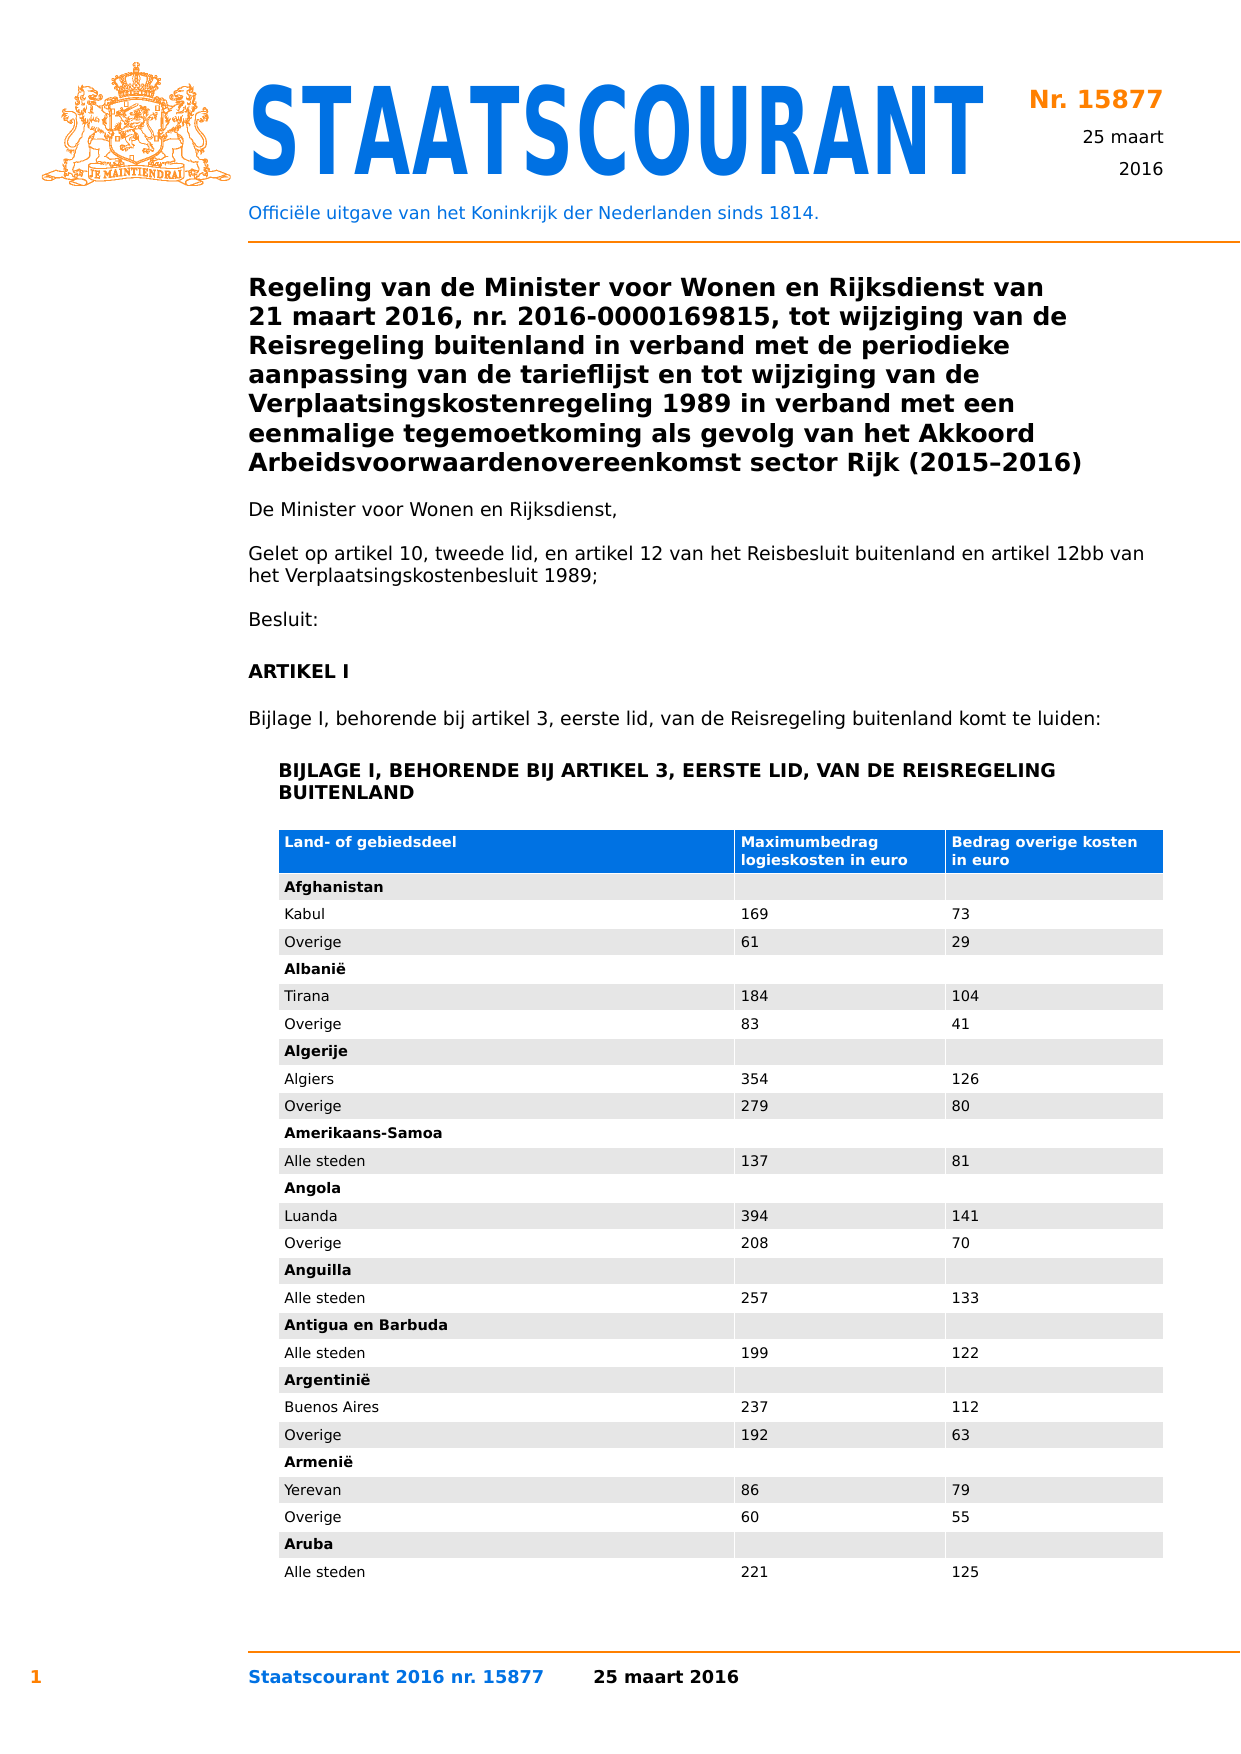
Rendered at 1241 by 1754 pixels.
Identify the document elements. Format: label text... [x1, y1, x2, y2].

table_cell Aruba [279, 1532, 734, 1558]
table_cell 141 [946, 1203, 1163, 1229]
table_cell Overige [279, 1093, 734, 1119]
table_cell [946, 874, 1163, 900]
table_cell [946, 1258, 1163, 1284]
table_cell Luanda [279, 1203, 734, 1229]
table_cell 122 [946, 1340, 1163, 1366]
table_cell Alle steden [279, 1559, 734, 1585]
table_cell 126 [946, 1066, 1163, 1092]
table_cell 237 [735, 1395, 945, 1421]
table_cell [946, 1313, 1163, 1339]
text Gelet op artikel 10, tweede lid, en artikel 12 van het Reisbesluit buitenland en artikel 12bb van het Verplaatsingskostenbesluit 1989; [248, 543, 1163, 587]
table_cell Overige [279, 1230, 734, 1257]
table_cell 112 [946, 1395, 1163, 1421]
subtitle Regeling van de Minister voor Wonen en Rijksdienst van 21 maart 2016, nr. 2016-0000169815, tot wijziging van de Reisregeling buitenland in verband met de periodieke aanpassing van de tarieflijst en tot wijziging van de Verplaatsingskostenregeling 1989 in verband met een eenmalige tegemoetkoming als gevolg van het Akkoord Arbeidsvoorwaardenovereenkomst sector Rijk (2015–2016) [248, 273, 1163, 477]
picture [41, 62, 231, 186]
table_cell [946, 1532, 1163, 1558]
table_cell 125 [946, 1559, 1163, 1585]
table_cell 279 [735, 1093, 945, 1119]
table_cell [735, 1532, 945, 1558]
table_cell Officiële uitgave van het Koninkrijk der Nederlanden sinds 1814. [248, 203, 1240, 241]
text Bijlage I, behorende bij artikel 3, eerste lid, van de Reisregeling buitenland komt te luiden: [248, 708, 1163, 730]
table_header Maximumbedrag logieskosten in euro [735, 830, 945, 873]
text Besluit: [248, 609, 1163, 631]
table_cell 192 [735, 1422, 945, 1448]
table_cell Antigua en Barbuda [279, 1313, 734, 1339]
table_cell Overige [279, 1504, 734, 1531]
table_cell Amerikaans-Samoa [279, 1121, 734, 1147]
text De Minister voor Wonen en Rijksdienst, [248, 499, 1163, 521]
table_cell 86 [735, 1477, 945, 1503]
table_cell Alle steden [279, 1148, 734, 1174]
table_cell Armenië [279, 1449, 734, 1476]
table_cell [735, 1313, 945, 1339]
table_cell 208 [735, 1230, 945, 1257]
table_cell 29 [946, 929, 1163, 955]
table_cell [946, 1449, 1163, 1476]
table_cell Overige [279, 1011, 734, 1037]
table_cell Overige [279, 929, 734, 955]
table_cell [946, 1039, 1163, 1065]
table_header Land- of gebiedsdeel [279, 830, 734, 873]
table_cell 80 [946, 1093, 1163, 1119]
table_cell [735, 1175, 945, 1202]
table_cell 83 [735, 1011, 945, 1037]
table_cell Alle steden [279, 1285, 734, 1311]
table_cell Kabul [279, 901, 734, 928]
table_cell 257 [735, 1285, 945, 1311]
table_cell 79 [946, 1477, 1163, 1503]
table_cell 133 [946, 1285, 1163, 1311]
table_cell [735, 874, 945, 900]
table_cell Tirana [279, 984, 734, 1010]
table_cell 63 [946, 1422, 1163, 1448]
table_cell Overige [279, 1422, 734, 1448]
table_cell [735, 1121, 945, 1147]
table_header [25, 62, 248, 241]
table_cell Afghanistan [279, 874, 734, 900]
table_cell 169 [735, 901, 945, 928]
table_cell Angola [279, 1175, 734, 1202]
table_cell 41 [946, 1011, 1163, 1037]
table_header Bedrag overige kosten in euro [946, 830, 1163, 873]
table_cell 184 [735, 984, 945, 1010]
table_header STAATSCOURANT [248, 62, 998, 203]
subtitle BIJLAGE I, BEHORENDE BIJ ARTIKEL 3, EERSTE LID, VAN DE REISREGELING BUITENLAND [278, 760, 1163, 804]
table_cell Argentinië [279, 1367, 734, 1393]
table_cell 60 [735, 1504, 945, 1531]
table_cell 61 [735, 929, 945, 955]
table_cell Alle steden [279, 1340, 734, 1366]
table_cell Albanië [279, 956, 734, 983]
table_cell 199 [735, 1340, 945, 1366]
table_cell Algiers [279, 1066, 734, 1092]
table_cell [946, 1175, 1163, 1202]
table_cell [946, 956, 1163, 983]
table_cell 2016 [998, 153, 1240, 203]
table_cell 104 [946, 984, 1163, 1010]
table_header Nr. 15877 [998, 62, 1240, 121]
table_cell 221 [735, 1559, 945, 1585]
table_cell [946, 1121, 1163, 1147]
table_cell 394 [735, 1203, 945, 1229]
table_cell [735, 956, 945, 983]
table_cell [946, 1367, 1163, 1393]
table_cell Algerije [279, 1039, 734, 1065]
table_cell 137 [735, 1148, 945, 1174]
table_cell [735, 1367, 945, 1393]
table_cell 25 maart [998, 121, 1240, 153]
table_cell [735, 1258, 945, 1284]
subtitle ARTIKEL I [248, 661, 1163, 683]
table_cell Buenos Aires [279, 1395, 734, 1421]
table_cell 73 [946, 901, 1163, 928]
table_cell Yerevan [279, 1477, 734, 1503]
table_cell [735, 1449, 945, 1476]
table_cell [735, 1039, 945, 1065]
table_cell 81 [946, 1148, 1163, 1174]
table_cell 55 [946, 1504, 1163, 1531]
table_cell 354 [735, 1066, 945, 1092]
table_cell 70 [946, 1230, 1163, 1257]
table_cell Anguilla [279, 1258, 734, 1284]
